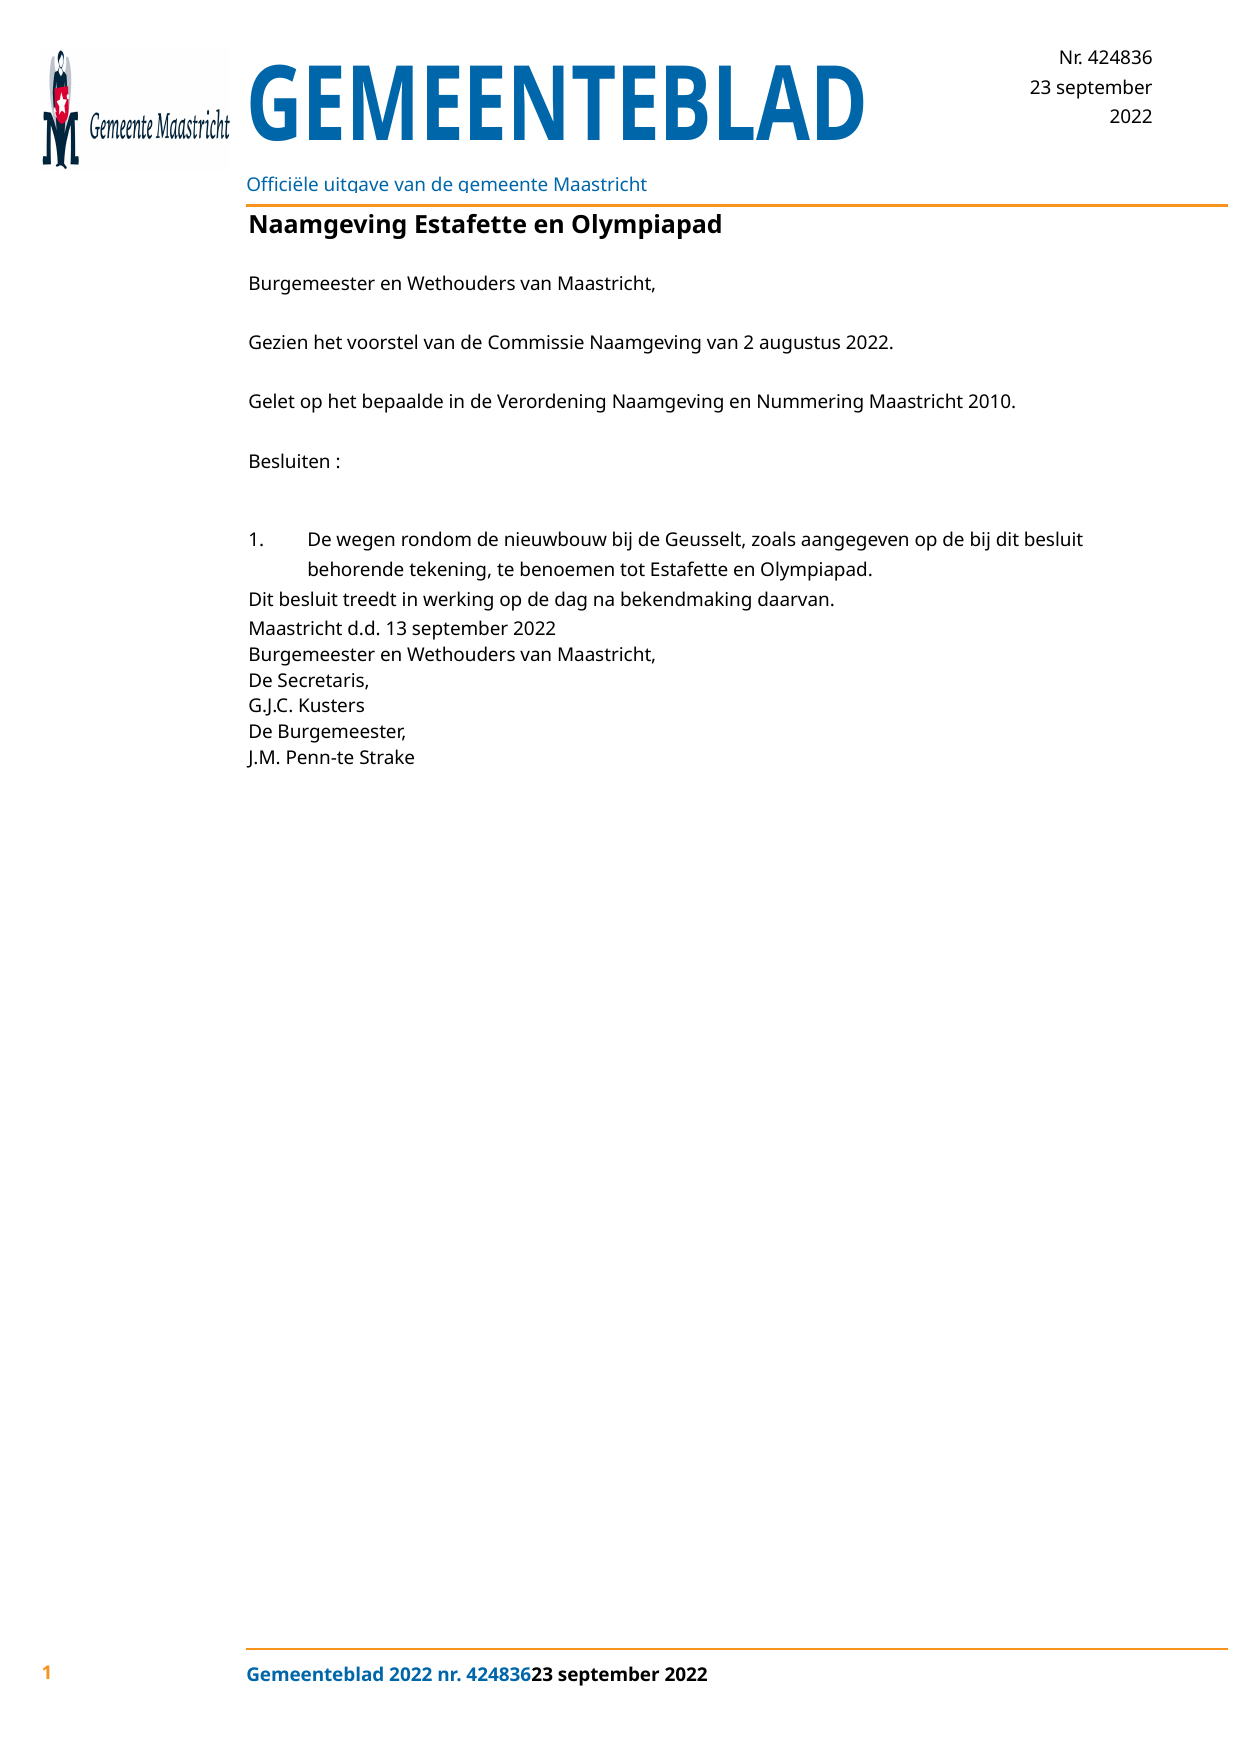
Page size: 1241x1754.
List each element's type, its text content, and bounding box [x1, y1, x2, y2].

list De wegen rondom de nieuwbouw bij de Geusselt, zoals aangegeven op de bij dit besluit behorende tekening, te benoemen tot Estafette en Olympiapad. [248, 527, 1152, 582]
text Besluiten : [248, 448, 1152, 473]
text Naamgeving Estafette en Olympiapad [248, 207, 1152, 241]
text Dit besluit treedt in werking op de dag na bekendmaking daarvan. [248, 586, 1152, 612]
text G.J.C. Kusters [248, 693, 1152, 718]
text Maastricht d.d. 13 september 2022 [248, 615, 1152, 641]
text Burgemeester en Wethouders van Maastricht, [248, 641, 1152, 667]
text De Burgemeester, [248, 718, 1152, 744]
text De Secretaris, [248, 667, 1152, 693]
text Burgemeester en Wethouders van Maastricht, [248, 270, 1152, 296]
picture [41, 47, 231, 172]
text Gelet op het bepaalde in de Verordening Naamgeving en Nummering Maastricht 2010. [248, 389, 1152, 414]
text J.M. Penn-te Strake [248, 744, 1152, 770]
text Gezien het voorstel van de Commissie Naamgeving van 2 augustus 2022. [248, 329, 1152, 355]
